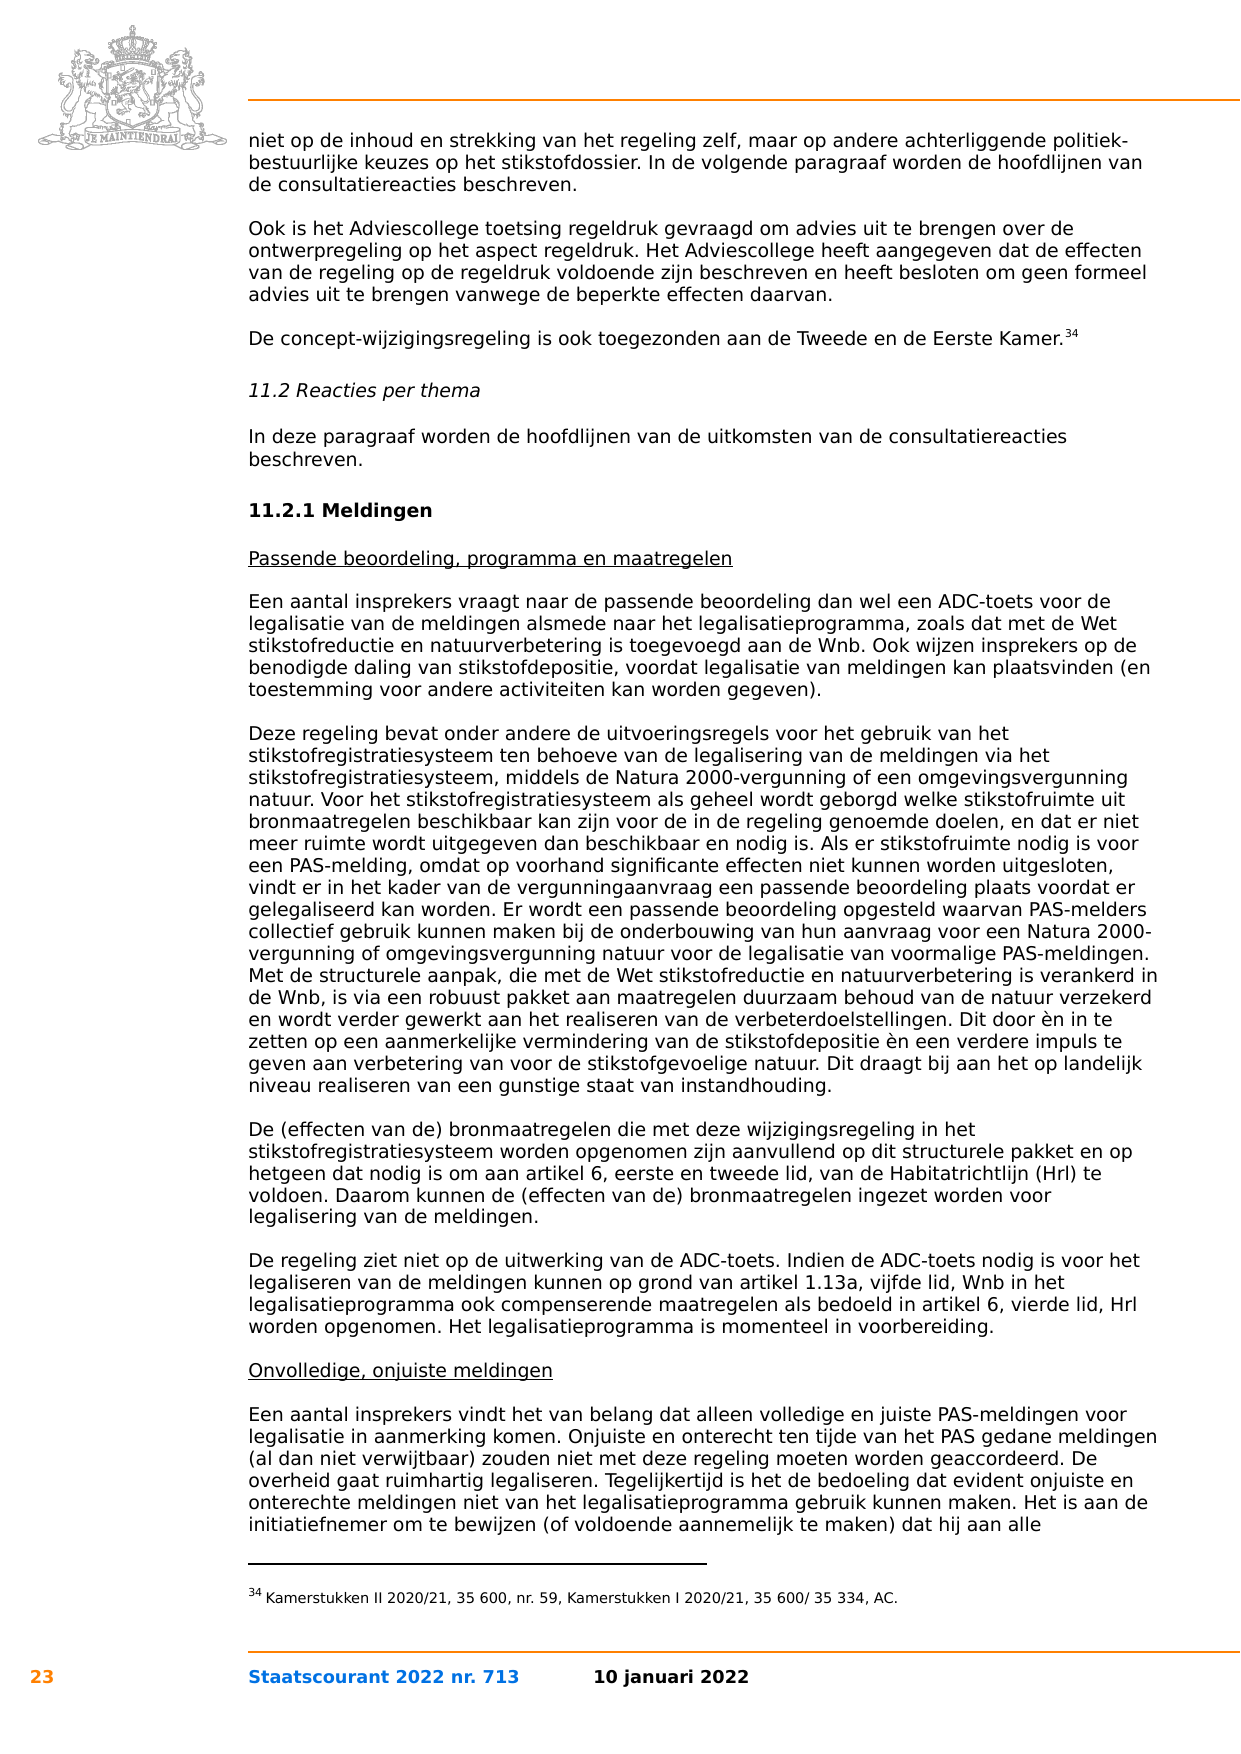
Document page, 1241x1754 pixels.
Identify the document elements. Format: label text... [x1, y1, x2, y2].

subtitle 11.2 Reacties per thema [248, 379, 1163, 401]
picture [38, 25, 227, 150]
text De (effecten van de) bronmaatregelen die met deze wijzigingsregeling in het stikstofregistratiesysteem worden opgenomen zijn aanvullend op dit structurele pakket en op hetgeen dat nodig is om aan artikel 6, eerste en tweede lid, van de Habitatrichtlijn (Hrl) te voldoen. Daarom kunnen de (effecten van de) bronmaatregelen ingezet worden voor legalisering van de meldingen. [248, 1118, 1163, 1228]
text niet op de inhoud en strekking van het regeling zelf, maar op andere achterliggende politiek-bestuurlijke keuzes op het stikstofdossier. In de volgende paragraaf worden de hoofdlijnen van de consultatiereacties beschreven. [248, 130, 1163, 196]
text Een aantal insprekers vraagt naar de passende beoordeling dan wel een ADC-toets voor de legalisatie van de meldingen alsmede naar het legalisatieprogramma, zoals dat met de Wet stikstofreductie en natuurverbetering is toegevoegd aan de Wnb. Ook wijzen insprekers op de benodigde daling van stikstofdepositie, voordat legalisatie van meldingen kan plaatsvinden (en toestemming voor andere activiteiten kan worden gegeven). [248, 591, 1163, 701]
text Kamerstukken II 2020/21, 35 600, nr. 59, Kamerstukken I 2020/21, 35 600/ 35 334, AC. [248, 1586, 1163, 1608]
text In deze paragraaf worden de hoofdlijnen van de uitkomsten van de consultatiereacties beschreven. [248, 426, 1163, 470]
subtitle 11.2.1 Meldingen [248, 500, 1163, 522]
text Ook is het Adviescollege toetsing regeldruk gevraagd om advies uit te brengen over de ontwerpregeling op het aspect regeldruk. Het Adviescollege heeft aangegeven dat de effecten van de regeling op de regeldruk voldoende zijn beschreven en heeft besloten om geen formeel advies uit te brengen vanwege de beperkte effecten daarvan. [248, 218, 1163, 306]
subtitle Onvolledige, onjuiste meldingen [248, 1360, 1163, 1382]
subtitle Passende beoordeling, programma en maatregelen [248, 547, 1163, 569]
text Deze regeling bevat onder andere de uitvoeringsregels voor het gebruik van het stikstofregistratiesysteem ten behoeve van de legalisering van de meldingen via het stikstofregistratiesysteem, middels de Natura 2000-vergunning of een omgevingsvergunning natuur. Voor het stikstofregistratiesysteem als geheel wordt geborgd welke stikstofruimte uit bronmaatregelen beschikbaar kan zijn voor de in de regeling genoemde doelen, en dat er niet meer ruimte wordt uitgegeven dan beschikbaar en nodig is. Als er stikstofruimte nodig is voor een PAS-melding, omdat op voorhand significante effecten niet kunnen worden uitgesloten, vindt er in het kader van de vergunningaanvraag een passende beoordeling plaats voordat er gelegaliseerd kan worden. Er wordt een passende beoordeling opgesteld waarvan PAS-melders collectief gebruik kunnen maken bij de onderbouwing van hun aanvraag voor een Natura 2000-vergunning of omgevingsvergunning natuur voor de legalisatie van voormalige PAS-meldingen. Met de structurele aanpak, die met de Wet stikstofreductie en natuurverbetering is verankerd in de Wnb, is via een robuust pakket aan maatregelen duurzaam behoud van de natuur verzekerd en wordt verder gewerkt aan het realiseren van de verbeterdoelstellingen. Dit door èn in te zetten op een aanmerkelijke vermindering van de stikstofdepositie èn een verdere impuls te geven aan verbetering van voor de stikstofgevoelige natuur. Dit draagt bij aan het op landelijk niveau realiseren van een gunstige staat van instandhouding. [248, 723, 1163, 1097]
text Een aantal insprekers vindt het van belang dat alleen volledige en juiste PAS-meldingen voor legalisatie in aanmerking komen. Onjuiste en onterecht ten tijde van het PAS gedane meldingen (al dan niet verwijtbaar) zouden niet met deze regeling moeten worden geaccordeerd. De overheid gaat ruimhartig legaliseren. Tegelijkertijd is het de bedoeling dat evident onjuiste en onterechte meldingen niet van het legalisatieprogramma gebruik kunnen maken. Het is aan de initiatiefnemer om te bewijzen (of voldoende aannemelijk te maken) dat hij aan alle [248, 1404, 1163, 1536]
text De regeling ziet niet op de uitwerking van de ADC-toets. Indien de ADC-toets nodig is voor het legaliseren van de meldingen kunnen op grond van artikel 1.13a, vijfde lid, Wnb in het legalisatieprogramma ook compenserende maatregelen als bedoeld in artikel 6, vierde lid, Hrl worden opgenomen. Het legalisatieprogramma is momenteel in voorbereiding. [248, 1250, 1163, 1338]
text De concept-wijzigingsregeling is ook toegezonden aan de Tweede en de Eerste Kamer. [248, 327, 1163, 349]
